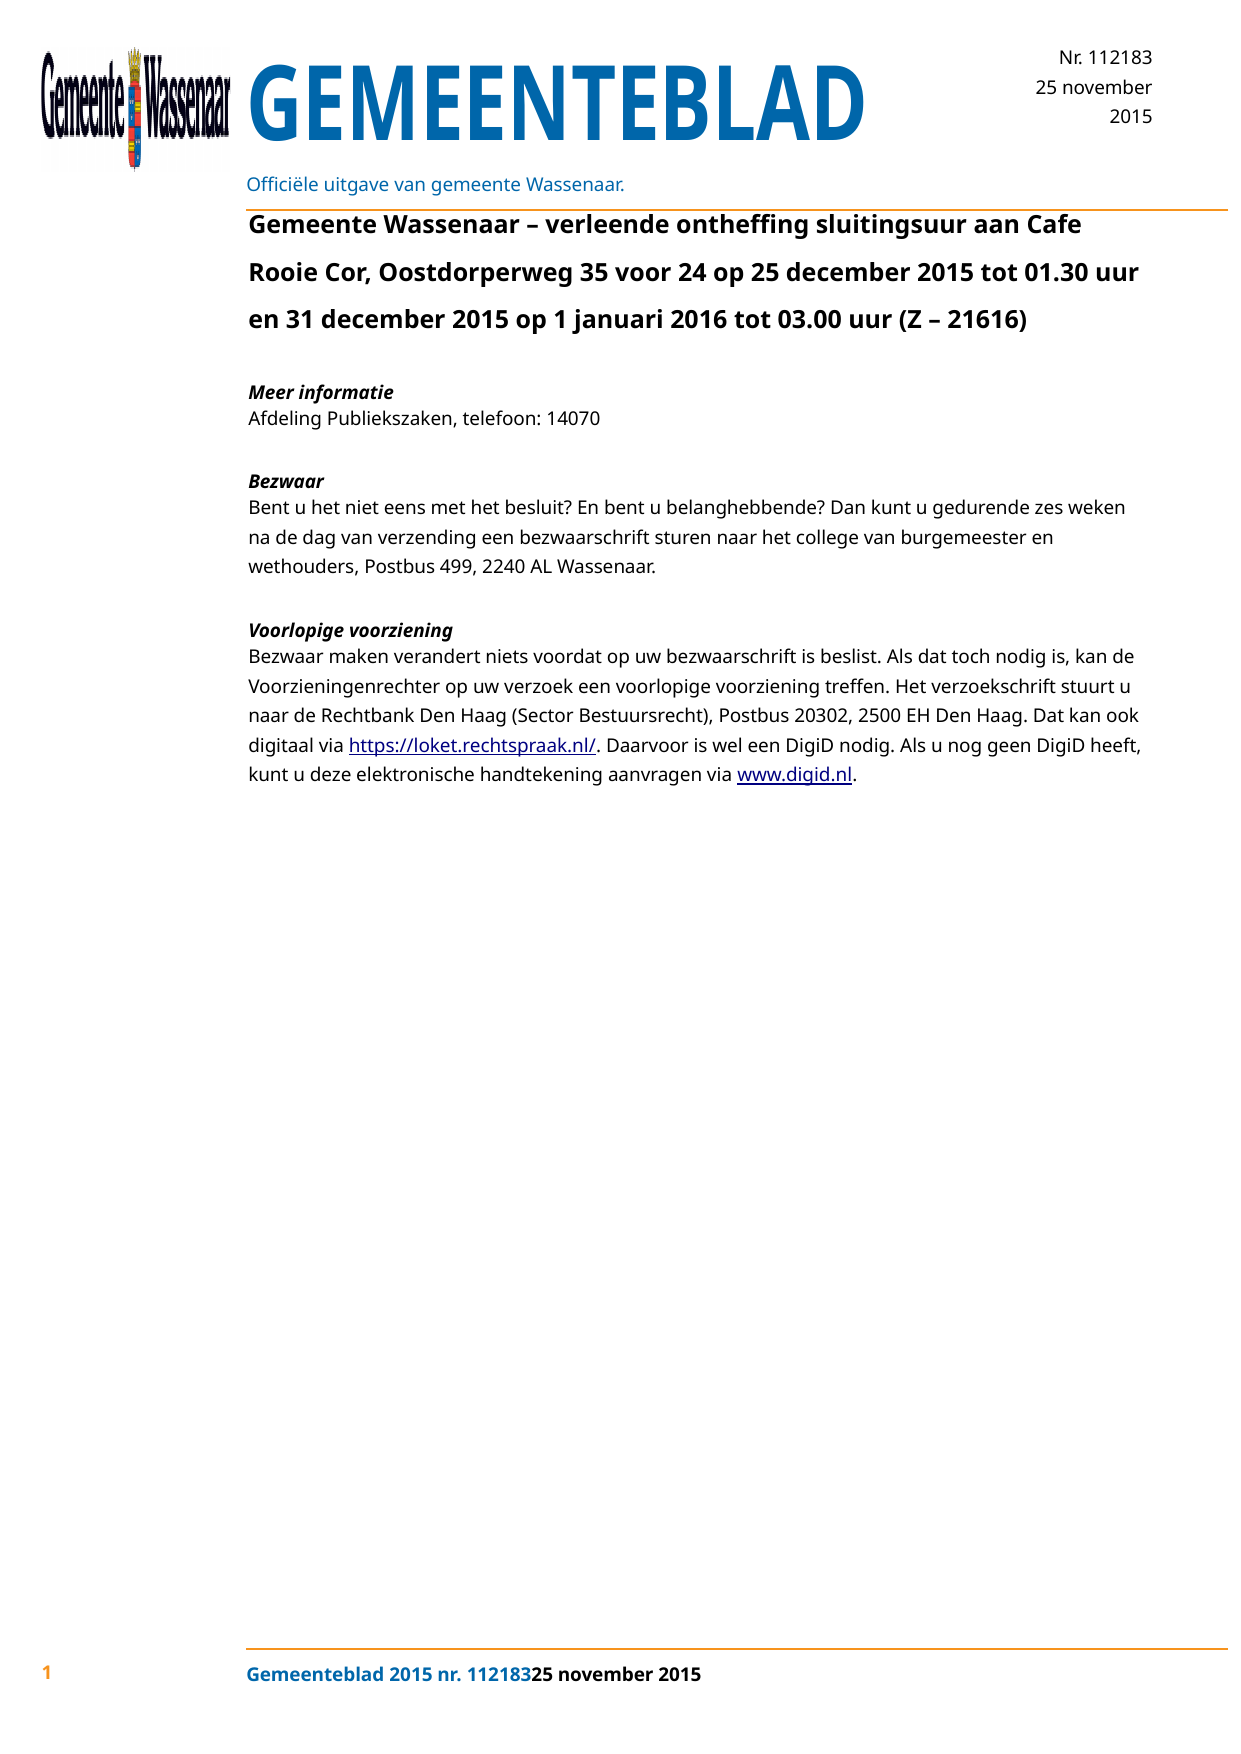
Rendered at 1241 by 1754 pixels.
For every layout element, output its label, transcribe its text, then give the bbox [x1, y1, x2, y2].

text Bezwaar [248, 469, 1152, 494]
text Afdeling Publiekszaken, telefoon: 14070 [248, 405, 1152, 431]
text Voorlopige voorziening [248, 618, 1152, 643]
text Meer informatie [248, 379, 1152, 405]
picture [41, 47, 231, 172]
text Bent u het niet eens met het besluit? En bent u belanghebbende? Dan kunt u gedurende zes weken na de dag van verzending een bezwaarschrift sturen naar het college van burgemeester en wethouders, Postbus 499, 2240 AL Wassenaar. [248, 494, 1152, 579]
text Bezwaar maken verandert niets voordat op uw bezwaarschrift is beslist. Als dat toch nodig is, kan de Voorzieningenrechter op uw verzoek een voorlopige voorziening treffen. Het verzoekschrift stuurt u naar de Rechtbank Den Haag (Sector Bestuursrecht), Postbus 20302, 2500 EH Den Haag. Dat kan ook digitaal via https://loket.rechtspraak.nl/. Daarvoor is wel een DigiD nodig. Als u nog geen DigiD heeft, kunt u deze elektronische handtekening aanvragen via www.digid.nl. [248, 643, 1152, 787]
text Gemeente Wassenaar – verleende ontheffing sluitingsuur aan Cafe Rooie Cor, Oostdorperweg 35 voor 24 op 25 december 2015 tot 01.30 uur en 31 december 2015 op 1 januari 2016 tot 03.00 uur (Z – 21616) [248, 211, 1152, 336]
